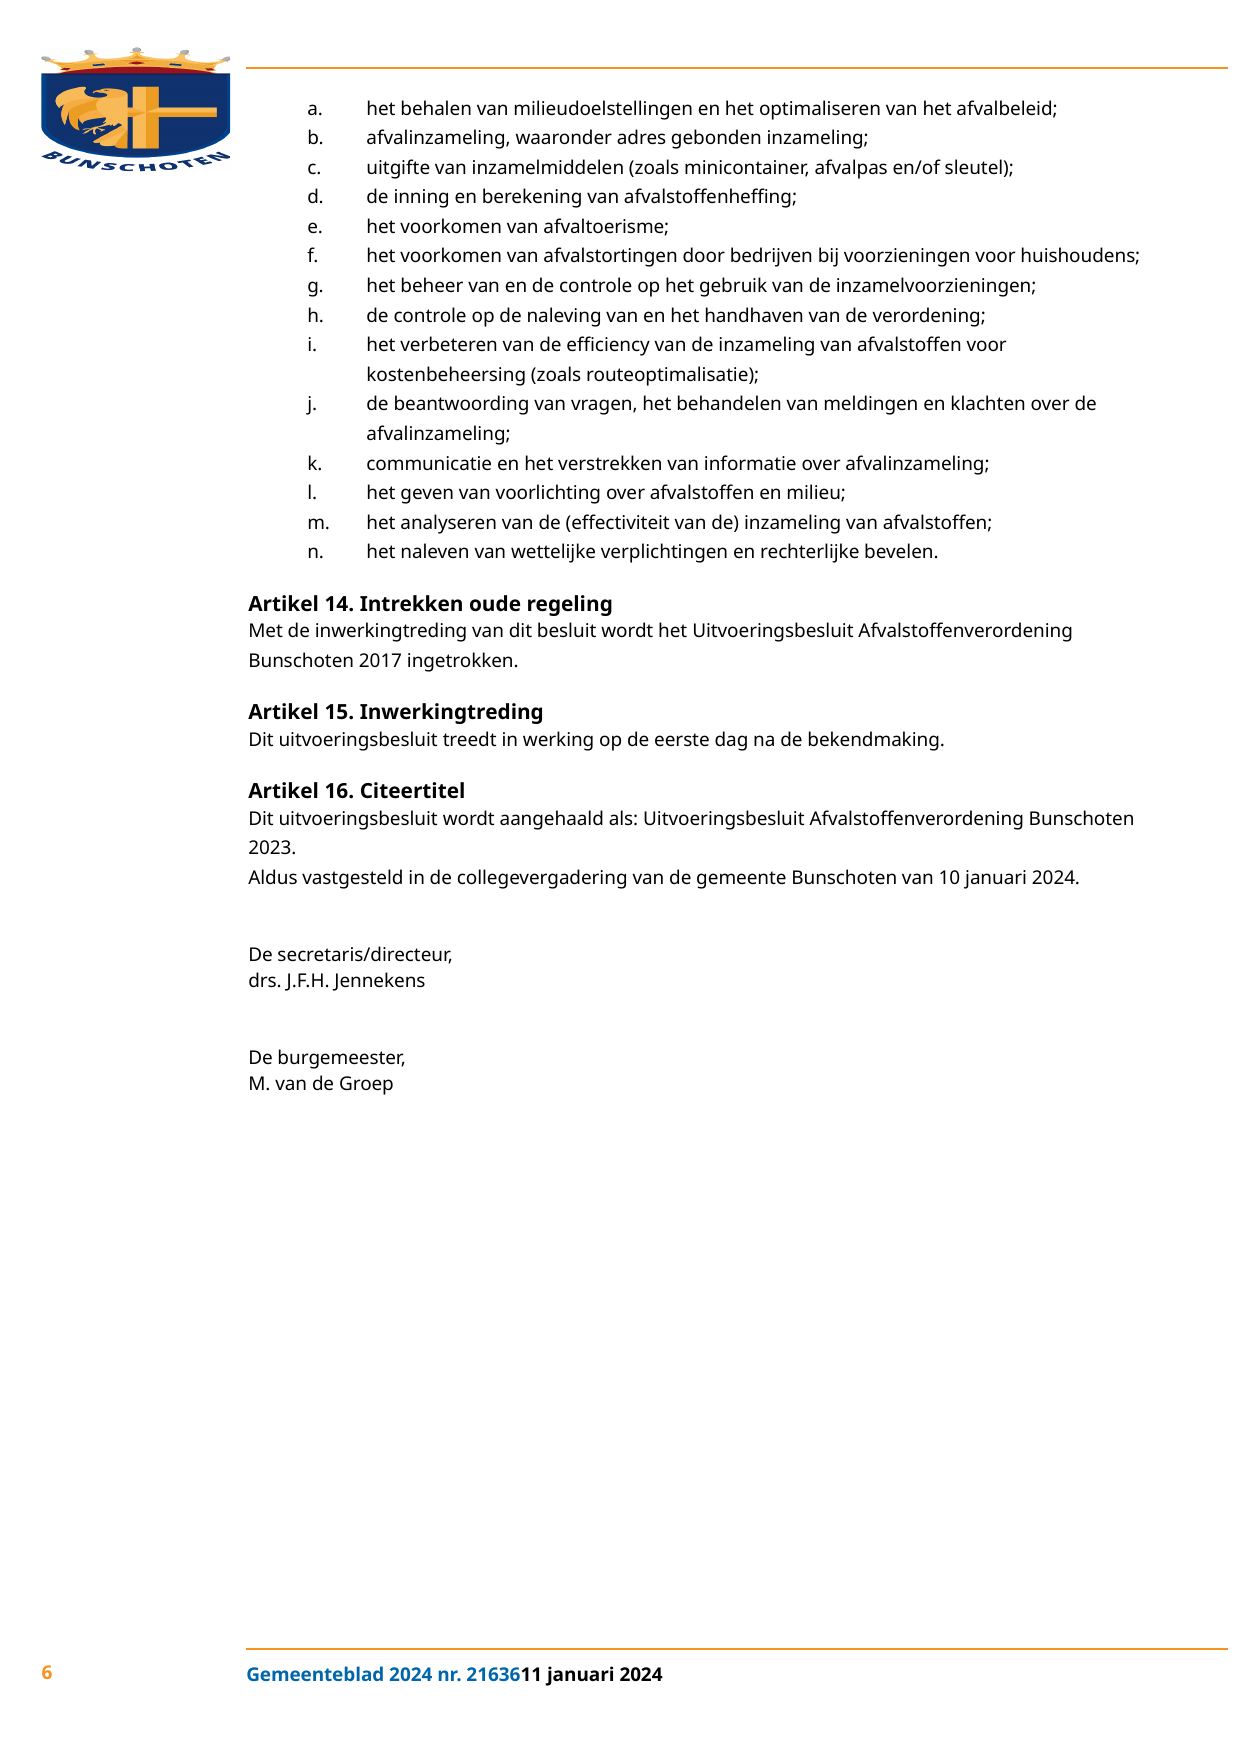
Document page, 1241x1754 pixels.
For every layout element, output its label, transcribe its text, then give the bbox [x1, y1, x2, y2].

list de inning en berekening van afvalstoffenheffing; [307, 183, 1152, 209]
text De secretaris/directeur, [248, 941, 1152, 967]
text Artikel 14. Intrekken oude regeling [248, 589, 1152, 617]
text Aldus vastgesteld in de collegevergadering van de gemeente Bunschoten van 10 januari 2024. [248, 864, 1152, 889]
list het voorkomen van afvaltoerisme; [307, 213, 1152, 239]
list de beantwoording van vragen, het behandelen van meldingen en klachten over de afvalinzameling; [307, 391, 1152, 446]
text De burgemeester, [248, 1044, 1152, 1070]
list het voorkomen van afvalstortingen door bedrijven bij voorzieningen voor huishoudens; [307, 243, 1152, 268]
list het beheer van en de controle op het gebruik van de inzamelvoorzieningen; [307, 272, 1152, 298]
list het naleven van wettelijke verplichtingen en rechterlijke bevelen. [307, 538, 1152, 564]
picture [41, 47, 231, 172]
list communicatie en het verstrekken van informatie over afvalinzameling; [307, 450, 1152, 476]
list het geven van voorlichting over afvalstoffen en milieu; [307, 479, 1152, 505]
list het verbeteren van de efficiency van de inzameling van afvalstoffen voor kostenbeheersing (zoals routeoptimalisatie); [307, 331, 1152, 387]
text Met de inwerkingtreding van dit besluit wordt het Uitvoeringsbesluit Afvalstoffenverordening Bunschoten 2017 ingetrokken. [248, 617, 1152, 673]
list de controle op de naleving van en het handhaven van de verordening; [307, 302, 1152, 328]
text M. van de Groep [248, 1070, 1152, 1095]
text Dit uitvoeringsbesluit wordt aangehaald als: Uitvoeringsbesluit Afvalstoffenverordening Bunschoten 2023. [248, 805, 1152, 860]
text drs. J.F.H. Jennekens [248, 967, 1152, 992]
list het analyseren van de (effectiviteit van de) inzameling van afvalstoffen; [307, 509, 1152, 535]
list uitgifte van inzamelmiddelen (zoals minicontainer, afvalpas en/of sleutel); [307, 154, 1152, 180]
text Artikel 16. Citeertitel [248, 776, 1152, 805]
text Dit uitvoeringsbesluit treedt in werking op de eerste dag na de bekendmaking. [248, 726, 1152, 752]
list het behalen van milieudoelstellingen en het optimaliseren van het afvalbeleid; [307, 95, 1152, 121]
list afvalinzameling, waaronder adres gebonden inzameling; [307, 124, 1152, 150]
text Artikel 15. Inwerkingtreding [248, 697, 1152, 726]
